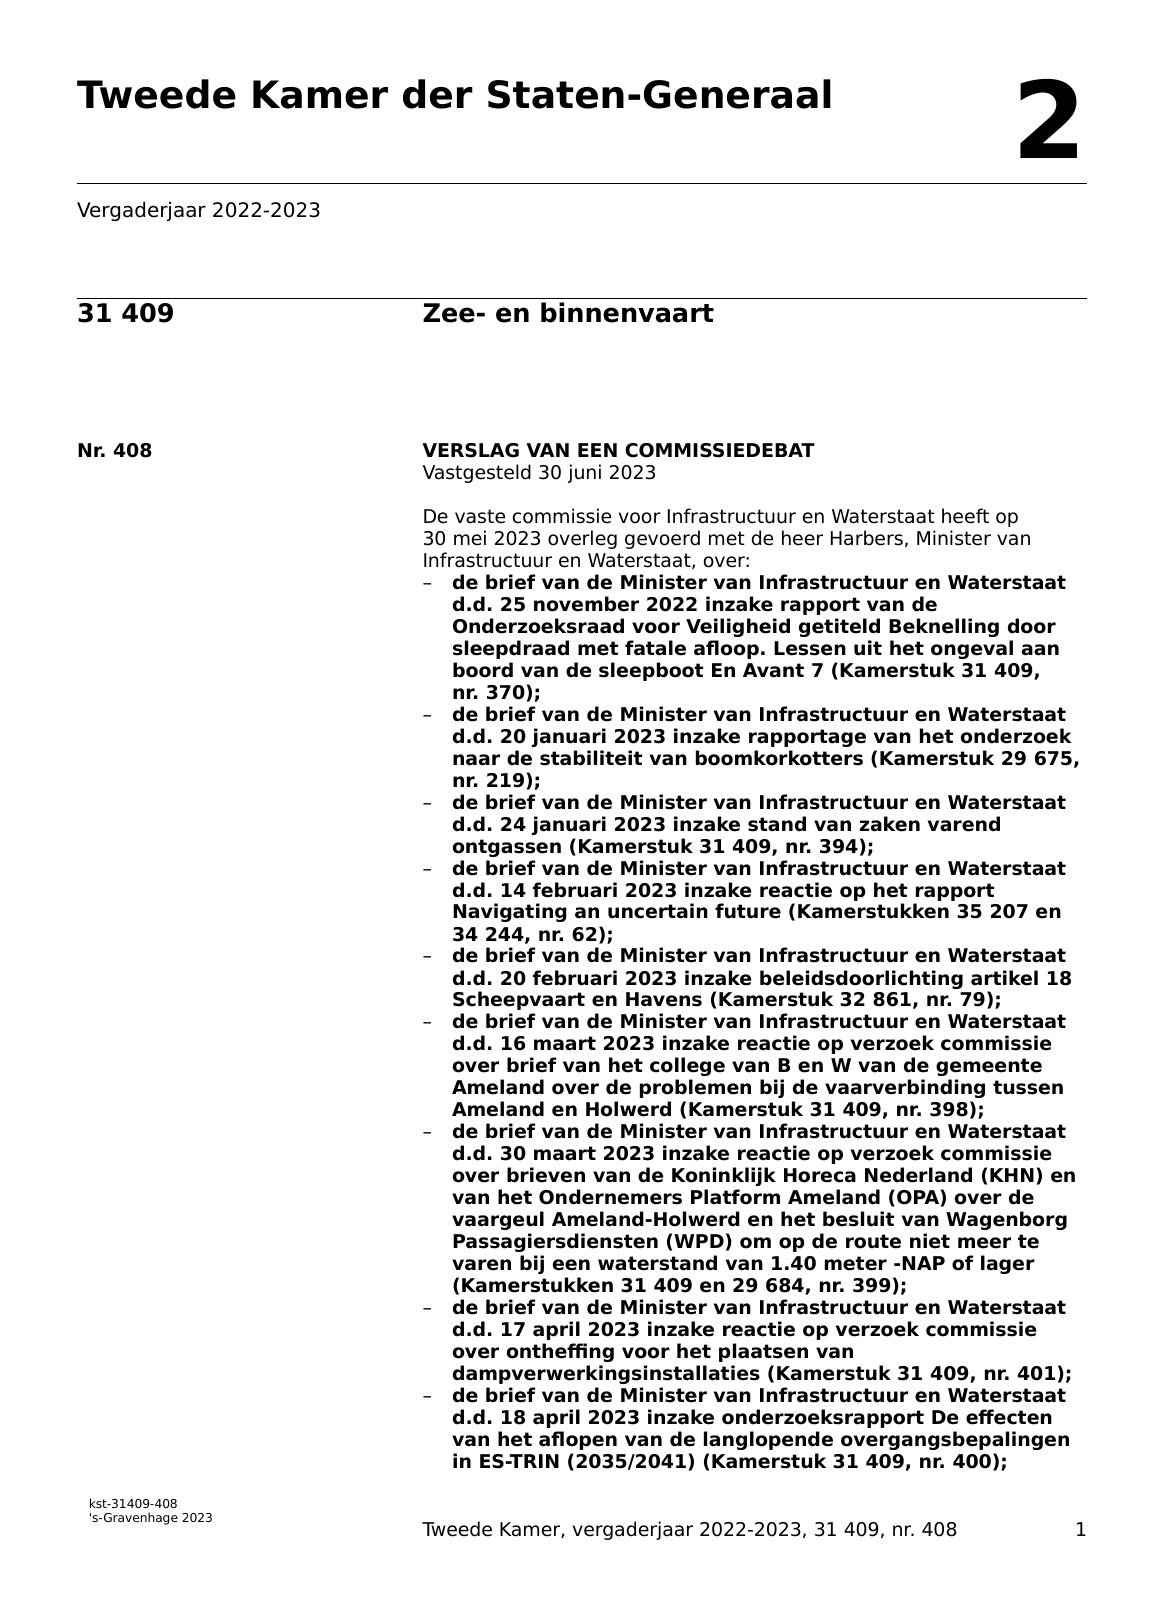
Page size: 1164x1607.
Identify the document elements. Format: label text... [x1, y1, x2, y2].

subtitle Nr. 408 VERSLAG VAN EEN COMMISSIEDEBAT [77, 440, 1087, 462]
text – de brief van de Minister van Infrastructuur en Waterstaat d.d. 18 april 2023 inzake onderzoeksrapport De effecten van het aflopen van de langlopende overgangsbepalingen in ES-TRIN (2035/2041) (Kamerstuk 31 409, nr. 400); [422, 1385, 1087, 1473]
text kst-31409-408 [88, 1497, 323, 1511]
text – de brief van de Minister van Infrastructuur en Waterstaat d.d. 14 februari 2023 inzake reactie op het rapport Navigating an uncertain future (Kamerstukken 35 207 en 34 244, nr. 62); [422, 857, 1087, 945]
text 's-Gravenhage 2023 [88, 1511, 323, 1525]
subtitle 31 409 Zee- en binnenvaart [77, 299, 1087, 329]
text – de brief van de Minister van Infrastructuur en Waterstaat d.d. 16 maart 2023 inzake reactie op verzoek commissie over brief van het college van B en W van de gemeente Ameland over de problemen bij de vaarverbinding tussen Ameland en Holwerd (Kamerstuk 31 409, nr. 398); [422, 1011, 1087, 1121]
text – de brief van de Minister van Infrastructuur en Waterstaat d.d. 30 maart 2023 inzake reactie op verzoek commissie over brieven van de Koninklijk Horeca Nederland (KHN) en van het Ondernemers Platform Ameland (OPA) over de vaargeul Ameland-Holwerd en het besluit van Wagenborg Passagiersdiensten (WPD) om op de route niet meer te varen bij een waterstand van 1.40 meter -NAP of lager (Kamerstukken 31 409 en 29 684, nr. 399); [422, 1121, 1087, 1297]
table_header Tweede Kamer der Staten-Generaal [77, 59, 886, 183]
text – de brief van de Minister van Infrastructuur en Waterstaat d.d. 20 februari 2023 inzake beleidsdoorlichting artikel 18 Scheepvaart en Havens (Kamerstuk 32 861, nr. 79); [422, 945, 1087, 1011]
text De vaste commissie voor Infrastructuur en Waterstaat heeft op 30 mei 2023 overleg gevoerd met de heer Harbers, Minister van Infrastructuur en Waterstaat, over: [422, 506, 1087, 572]
text – de brief van de Minister van Infrastructuur en Waterstaat d.d. 24 januari 2023 inzake stand van zaken varend ontgassen (Kamerstuk 31 409, nr. 394); [422, 792, 1087, 857]
text – de brief van de Minister van Infrastructuur en Waterstaat d.d. 20 januari 2023 inzake rapportage van het onderzoek naar de stabiliteit van boomkorkotters (Kamerstuk 29 675, nr. 219); [422, 704, 1087, 792]
text – de brief van de Minister van Infrastructuur en Waterstaat d.d. 25 november 2022 inzake rapport van de Onderzoeksraad voor Veiligheid getiteld Beknelling door sleepdraad met fatale afloop. Lessen uit het ongeval aan boord van de sleepboot En Avant 7 (Kamerstuk 31 409, nr. 370); [422, 572, 1087, 704]
table_cell Vergaderjaar 2022-2023 [77, 184, 1087, 298]
text – de brief van de Minister van Infrastructuur en Waterstaat d.d. 17 april 2023 inzake reactie op verzoek commissie over ontheffing voor het plaatsen van dampverwerkingsinstallaties (Kamerstuk 31 409, nr. 401); [422, 1297, 1087, 1385]
text Vastgesteld 30 juni 2023 [422, 462, 1087, 484]
table_header 2 [886, 59, 1087, 183]
